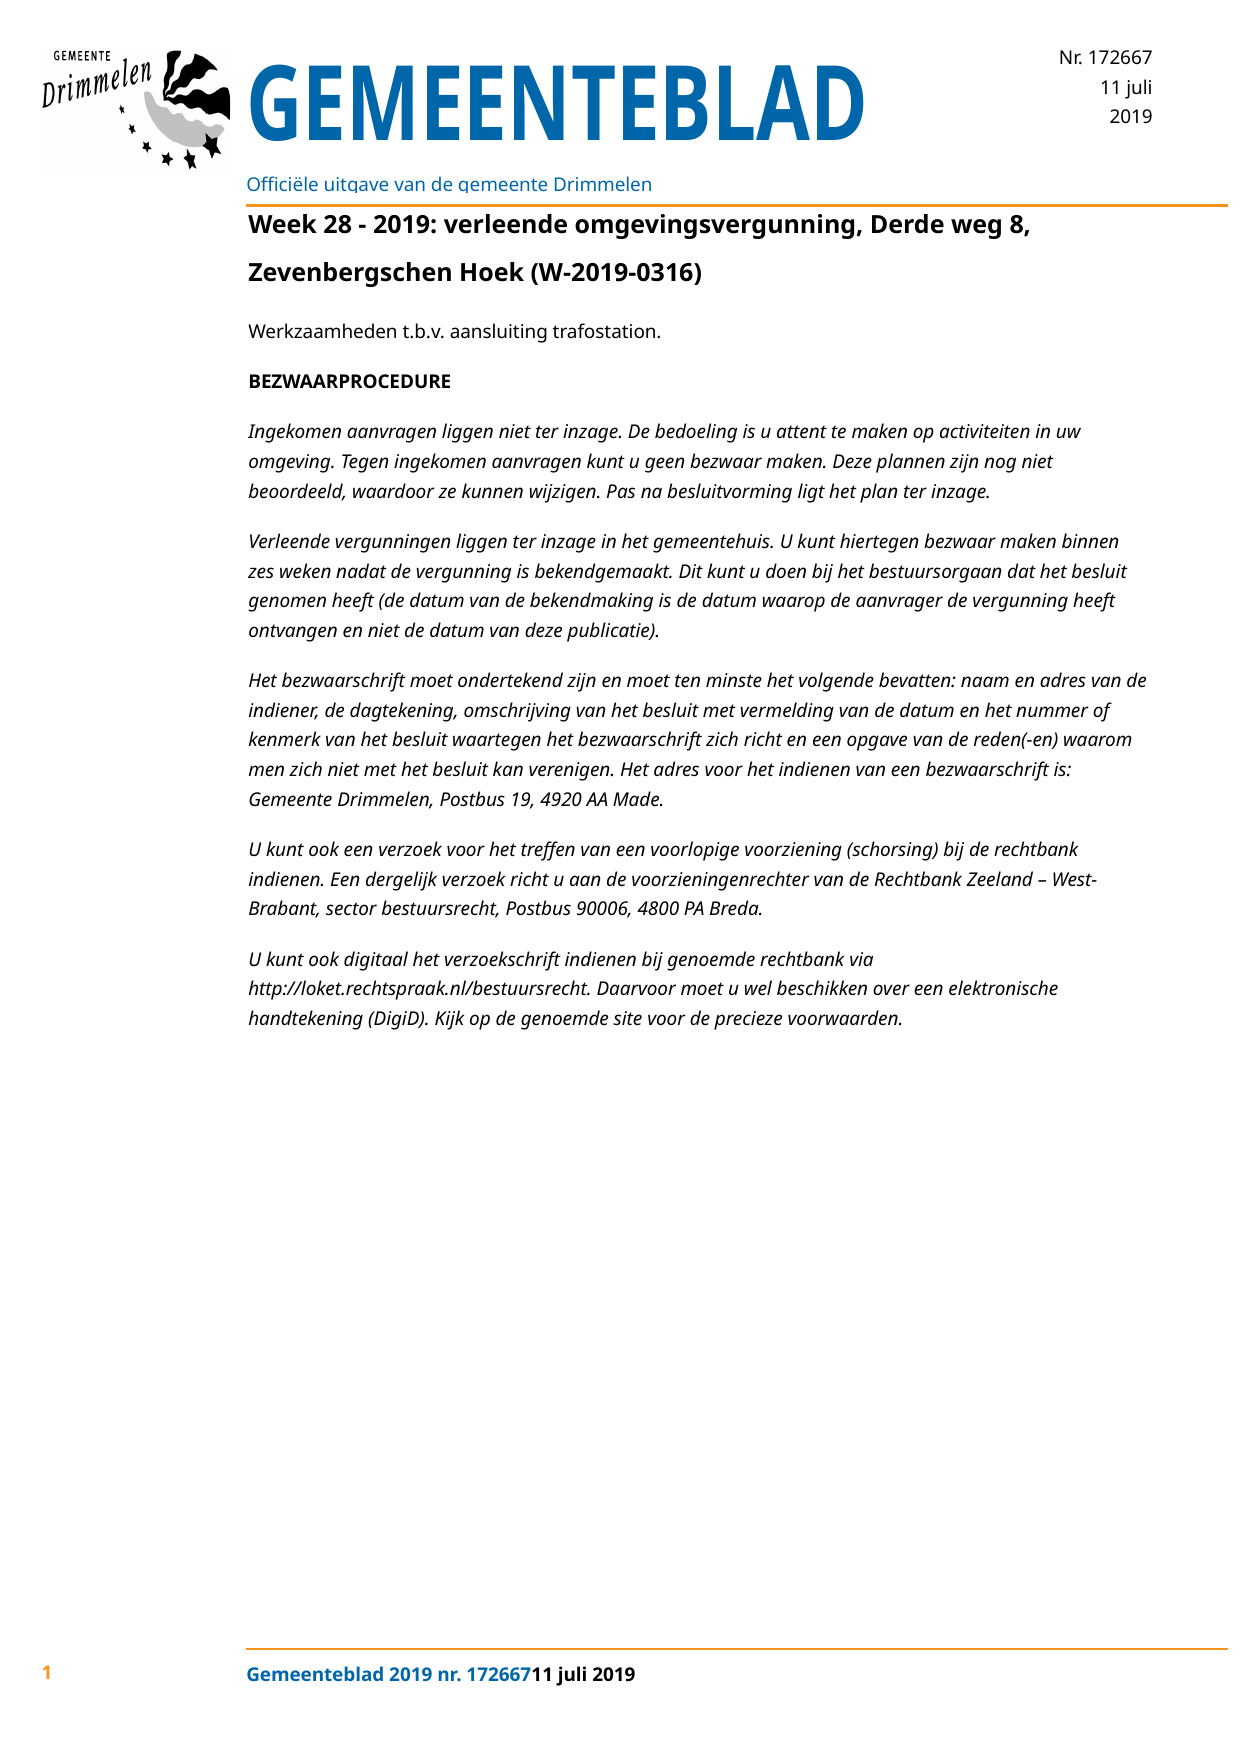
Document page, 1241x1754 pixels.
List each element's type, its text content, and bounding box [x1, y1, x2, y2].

text U kunt ook digitaal het verzoekschrift indienen bij genoemde rechtbank via http://loket.rechtspraak.nl/bestuursrecht. Daarvoor moet u wel beschikken over een elektronische handtekening (DigiD). Kijk op de genoemde site voor de precieze voorwaarden. [248, 946, 1152, 1031]
picture [41, 47, 231, 172]
text BEZWAARPROCEDURE [248, 368, 1152, 394]
text Het bezwaarschrift moet ondertekend zijn en moet ten minste het volgende bevatten: naam en adres van de indiener, de dagtekening, omschrijving van het besluit met vermelding van de datum en het nummer of kenmerk van het besluit waartegen het bezwaarschrift zich richt en een opgave van de reden(-en) waarom men zich niet met het besluit kan verenigen. Het adres voor het indienen van een bezwaarschrift is: Gemeente Drimmelen, Postbus 19, 4920 AA Made. [248, 667, 1152, 812]
text Week 28 - 2019: verleende omgevingsvergunning, Derde weg 8, Zevenbergschen Hoek (W-2019-0316) [248, 207, 1152, 288]
text Werkzaamheden t.b.v. aansluiting trafostation. [248, 318, 1152, 344]
text Verleende vergunningen liggen ter inzage in het gemeentehuis. U kunt hiertegen bezwaar maken binnen zes weken nadat de vergunning is bekendgemaakt. Dit kunt u doen bij het bestuursorgaan dat het besluit genomen heeft (de datum van de bekendmaking is de datum waarop de aanvrager de vergunning heeft ontvangen en niet de datum van deze publicatie). [248, 528, 1152, 643]
text Ingekomen aanvragen liggen niet ter inzage. De bedoeling is u attent te maken op activiteiten in uw omgeving. Tegen ingekomen aanvragen kunt u geen bezwaar maken. Deze plannen zijn nog niet beoordeeld, waardoor ze kunnen wijzigen. Pas na besluitvorming ligt het plan ter inzage. [248, 419, 1152, 504]
text U kunt ook een verzoek voor het treffen van een voorlopige voorziening (schorsing) bij de rechtbank indienen. Een dergelijk verzoek richt u aan de voorzieningenrechter van de Rechtbank Zeeland – West-Brabant, sector bestuursrecht, Postbus 90006, 4800 PA Breda. [248, 836, 1152, 921]
